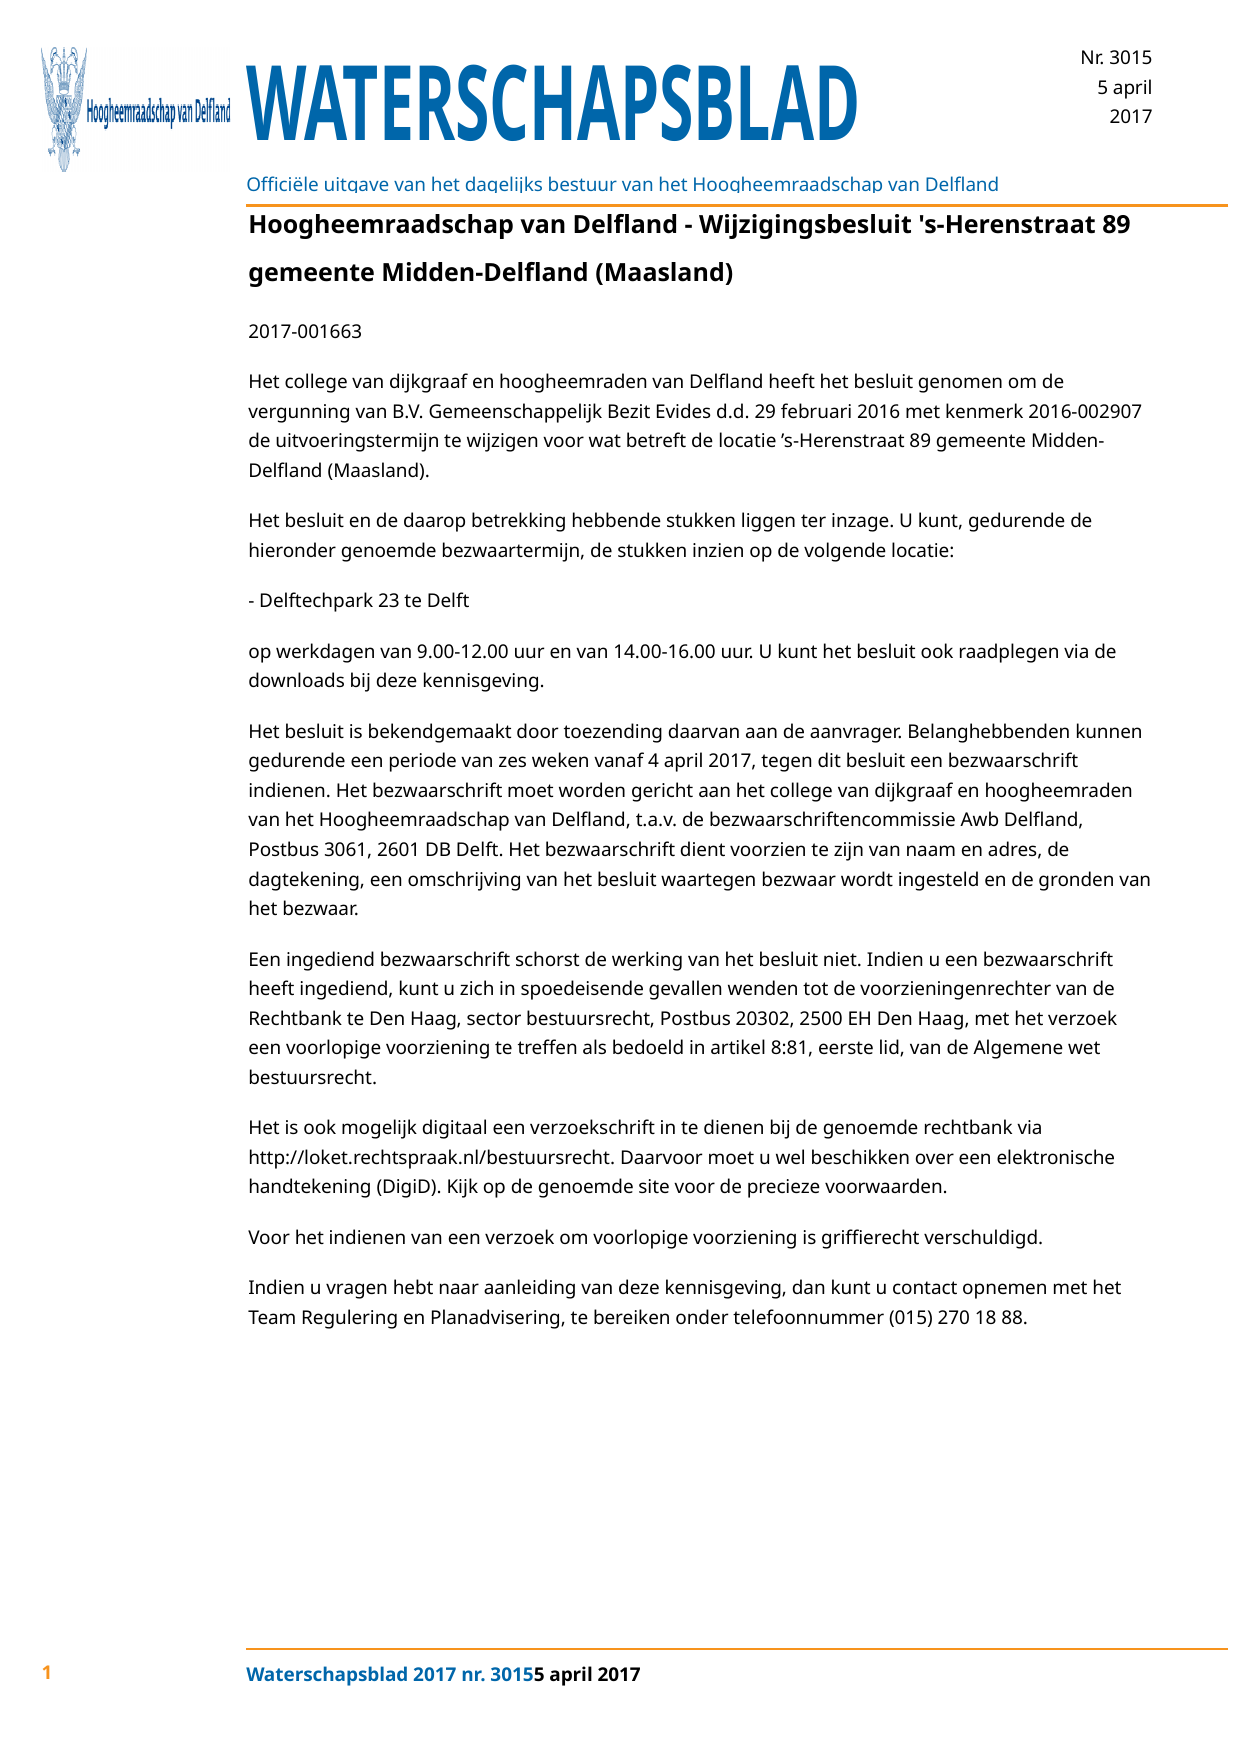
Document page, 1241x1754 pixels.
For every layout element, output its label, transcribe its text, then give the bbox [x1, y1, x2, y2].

text Een ingediend bezwaarschrift schorst de werking van het besluit niet. Indien u een bezwaarschrift heeft ingediend, kunt u zich in spoedeisende gevallen wenden tot de voorzieningenrechter van de Rechtbank te Den Haag, sector bestuursrecht, Postbus 20302, 2500 EH Den Haag, met het verzoek een voorlopige voorziening te treffen als bedoeld in artikel 8:81, eerste lid, van de Algemene wet bestuursrecht. [248, 946, 1152, 1090]
text Hoogheemraadschap van Delfland - Wijzigingsbesluit 's-Herenstraat 89 gemeente Midden-Delfland (Maasland) [248, 207, 1152, 288]
text Het is ook mogelijk digitaal een verzoekschrift in te dienen bij de genoemde rechtbank via http://loket.rechtspraak.nl/bestuursrecht. Daarvoor moet u wel beschikken over een elektronische handtekening (DigiD). Kijk op de genoemde site voor de precieze voorwaarden. [248, 1114, 1152, 1199]
text Indien u vragen hebt naar aanleiding van deze kennisgeving, dan kunt u contact opnemen met het Team Regulering en Planadvisering, te bereiken onder telefoonnummer (015) 270 18 88. [248, 1274, 1152, 1330]
text Het besluit is bekendgemaakt door toezending daarvan aan de aanvrager. Belanghebbenden kunnen gedurende een periode van zes weken vanaf 4 april 2017, tegen dit besluit een bezwaarschrift indienen. Het bezwaarschrift moet worden gericht aan het college van dijkgraaf en hoogheemraden van het Hoogheemraadschap van Delfland, t.a.v. de bezwaarschriftencommissie Awb Delfland, Postbus 3061, 2601 DB Delft. Het bezwaarschrift dient voorzien te zijn van naam en adres, de dagtekening, een omschrijving van het besluit waartegen bezwaar wordt ingesteld en de gronden van het bezwaar. [248, 718, 1152, 921]
text Het besluit en de daarop betrekking hebbende stukken liggen ter inzage. U kunt, gedurende de hieronder genoemde bezwaartermijn, de stukken inzien op de volgende locatie: [248, 507, 1152, 563]
text - Delftechpark 23 te Delft [248, 587, 1152, 613]
text 2017-001663 [248, 318, 1152, 344]
text Voor het indienen van een verzoek om voorlopige voorziening is griffierecht verschuldigd. [248, 1224, 1152, 1250]
text Het college van dijkgraaf en hoogheemraden van Delfland heeft het besluit genomen om de vergunning van B.V. Gemeenschappelijk Bezit Evides d.d. 29 februari 2016 met kenmerk 2016-002907 de uitvoeringstermijn te wijzigen voor wat betreft de locatie ’s-Herenstraat 89 gemeente Midden-Delfland (Maasland). [248, 368, 1152, 483]
picture [41, 47, 231, 172]
text op werkdagen van 9.00-12.00 uur en van 14.00-16.00 uur. U kunt het besluit ook raadplegen via de downloads bij deze kennisgeving. [248, 638, 1152, 693]
